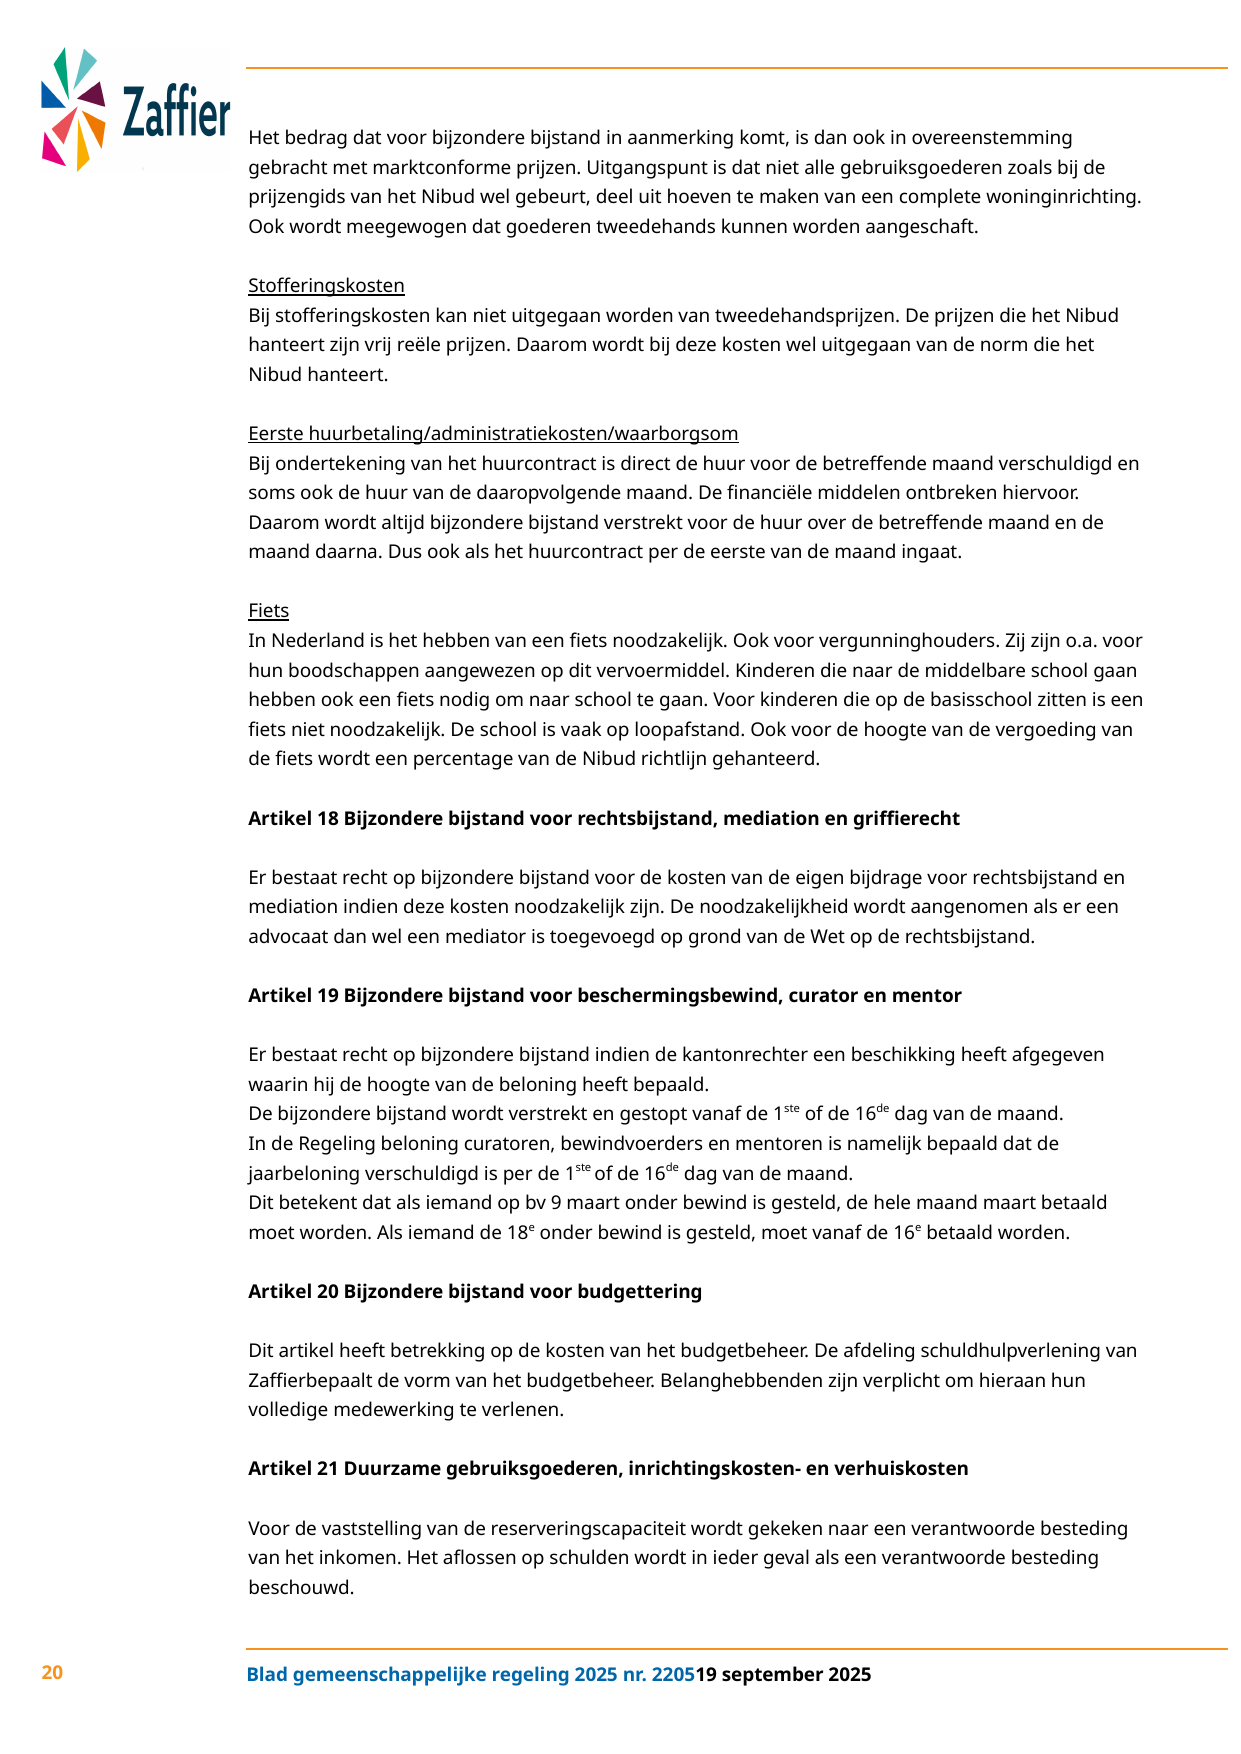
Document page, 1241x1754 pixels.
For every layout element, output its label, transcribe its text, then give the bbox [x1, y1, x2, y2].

text Fiets [248, 598, 1152, 623]
text Artikel 20 Bijzondere bijstand voor budgettering [248, 1278, 1152, 1304]
text Er bestaat recht op bijzondere bijstand voor de kosten van de eigen bijdrage voor rechtsbijstand en mediation indien deze kosten noodzakelijk zijn. De noodzakelijkheid wordt aangenomen als er een advocaat dan wel een mediator is toegevoegd op grond van de Wet op de rechtsbijstand. [248, 864, 1152, 949]
text Dit betekent dat als iemand op bv 9 maart onder bewind is gesteld, de hele maand maart betaald moet worden. Als iemand de 18e onder bewind is gesteld, moet vanaf de 16e betaald worden. [248, 1189, 1152, 1245]
text Het bedrag dat voor bijzondere bijstand in aanmerking komt, is dan ook in overeenstemming gebracht met marktconforme prijzen. Uitgangspunt is dat niet alle gebruiksgoederen zoals bij de prijzengids van het Nibud wel gebeurt, deel uit hoeven te maken van een complete woninginrichting. Ook wordt meegewogen dat goederen tweedehands kunnen worden aangeschaft. [248, 124, 1152, 239]
text Stofferingskosten [248, 272, 1152, 298]
text Bij stofferingskosten kan niet uitgegaan worden van tweedehandsprijzen. De prijzen die het Nibud hanteert zijn vrij reële prijzen. Daarom wordt bij deze kosten wel uitgegaan van de norm die het Nibud hanteert. [248, 302, 1152, 387]
picture [41, 47, 231, 172]
text Dit artikel heeft betrekking op de kosten van het budgetbeheer. De afdeling schuldhulpverlening van Zaffierbepaalt de vorm van het budgetbeheer. Belanghebbenden zijn verplicht om hieraan hun volledige medewerking te verlenen. [248, 1337, 1152, 1422]
text Artikel 18 Bijzondere bijstand voor rechtsbijstand, mediation en griffierecht [248, 805, 1152, 831]
text In Nederland is het hebben van een fiets noodzakelijk. Ook voor vergunninghouders. Zij zijn o.a. voor hun boodschappen aangewezen op dit vervoermiddel. Kinderen die naar de middelbare school gaan hebben ook een fiets nodig om naar school te gaan. Voor kinderen die op de basisschool zitten is een fiets niet noodzakelijk. De school is vaak op loopafstand. Ook voor de hoogte van de vergoeding van de fiets wordt een percentage van de Nibud richtlijn gehanteerd. [248, 627, 1152, 771]
text Artikel 19 Bijzondere bijstand voor beschermingsbewind, curator en mentor [248, 982, 1152, 1008]
text De bijzondere bijstand wordt verstrekt en gestopt vanaf de 1ste of de 16de dag van de maand. [248, 1101, 1152, 1126]
text Daarom wordt altijd bijzondere bijstand verstrekt voor de huur over de betreffende maand en de maand daarna. Dus ook als het huurcontract per de eerste van de maand ingaat. [248, 509, 1152, 564]
text Er bestaat recht op bijzondere bijstand indien de kantonrechter een beschikking heeft afgegeven waarin hij de hoogte van de beloning heeft bepaald. [248, 1041, 1152, 1097]
text Bij ondertekening van het huurcontract is direct de huur voor de betreffende maand verschuldigd en soms ook de huur van de daaropvolgende maand. De financiële middelen ontbreken hiervoor. [248, 450, 1152, 505]
text Eerste huurbetaling/administratiekosten/waarborgsom [248, 420, 1152, 446]
text Artikel 21 Duurzame gebruiksgoederen, inrichtingskosten- en verhuiskosten [248, 1456, 1152, 1481]
text In de Regeling beloning curatoren, bewindvoerders en mentoren is namelijk bepaald dat de jaarbeloning verschuldigd is per de 1ste of de 16de dag van de maand. [248, 1130, 1152, 1186]
text Voor de vaststelling van de reserveringscapaciteit wordt gekeken naar een verantwoorde besteding van het inkomen. Het aflossen op schulden wordt in ieder geval als een verantwoorde besteding beschouwd. [248, 1515, 1152, 1600]
